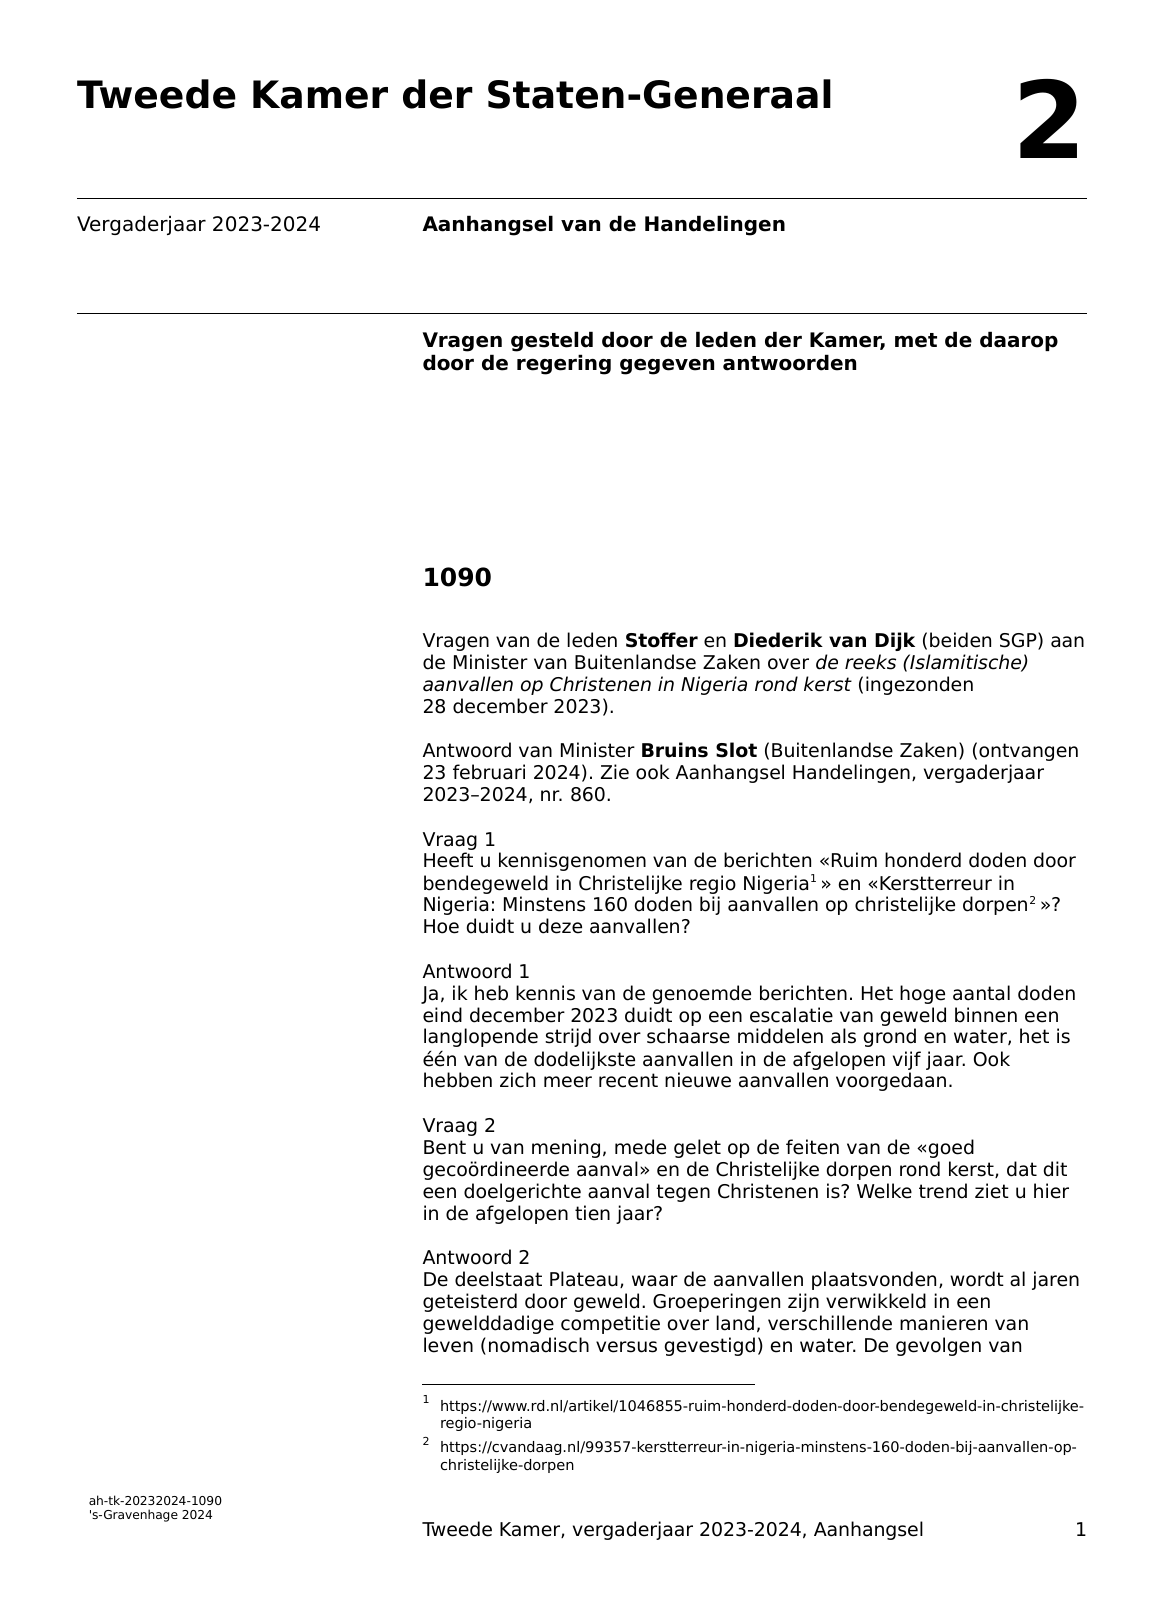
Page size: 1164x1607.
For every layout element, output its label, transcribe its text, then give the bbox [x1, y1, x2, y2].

text ah-tk-20232024-1090 [88, 1494, 323, 1508]
text Vraag 1 [422, 828, 1087, 850]
text https://cvandaag.nl/99357-kerstterreur-in-nigeria-minstens-160-doden-bij-aanvallen-op-christelijke-dorpen [422, 1435, 1087, 1474]
text Bent u van mening, mede gelet op de feiten van de «goed gecoördineerde aanval» en de Christelijke dorpen rond kerst, dat dit een doelgerichte aanval tegen Christenen is? Welke trend ziet u hier in de afgelopen tien jaar? [422, 1137, 1087, 1224]
table_cell Aanhangsel van de Handelingen [422, 199, 1087, 313]
table_header Tweede Kamer der Staten-Generaal [77, 59, 886, 198]
text Ja, ik heb kennis van de genoemde berichten. Het hoge aantal doden eind december 2023 duidt op een escalatie van geweld binnen een langlopende strijd over schaarse middelen als grond en water, het is één van de dodelijkste aanvallen in de afgelopen vijf jaar. Ook hebben zich meer recent nieuwe aanvallen voorgedaan. [422, 982, 1087, 1092]
text Heeft u kennisgenomen van de berichten «Ruim honderd doden door bendegeweld in Christelijke regio Nigeria» en «Kerstterreur in Nigeria: Minstens 160 doden bij aanvallen op christelijke dorpen»? Hoe duidt u deze aanvallen? [422, 850, 1087, 938]
text Antwoord 1 [422, 961, 1087, 982]
text 1090 [422, 563, 1087, 592]
text De deelstaat Plateau, waar de aanvallen plaatsvonden, wordt al jaren geteisterd door geweld. Groeperingen zijn verwikkeld in een gewelddadige competitie over land, verschillende manieren van leven (nomadisch versus gevestigd) en water. De gevolgen van [422, 1269, 1087, 1357]
table_cell [77, 314, 422, 375]
table_cell Vragen gesteld door de leden der Kamer, met de daarop door de regering gegeven antwoorden [422, 314, 1087, 375]
text Vragen van de leden Stoffer en Diederik van Dijk (beiden SGP) aan de Minister van Buitenlandse Zaken over de reeks (Islamitische) aanvallen op Christenen in Nigeria rond kerst (ingezonden 28 december 2023). [422, 630, 1087, 718]
text 's-Gravenhage 2024 [88, 1508, 323, 1522]
text Antwoord 2 [422, 1247, 1087, 1269]
table_cell Vergaderjaar 2023-2024 [77, 199, 422, 313]
text Vraag 2 [422, 1114, 1087, 1137]
text Antwoord van Minister Bruins Slot (Buitenlandse Zaken) (ontvangen 23 februari 2024). Zie ook Aanhangsel Handelingen, vergaderjaar 2023–2024, nr. 860. [422, 740, 1087, 806]
text https://www.rd.nl/artikel/1046855-ruim-honderd-doden-door-bendegeweld-in-christelijke-regio-nigeria [422, 1393, 1087, 1432]
table_header 2 [886, 59, 1087, 198]
